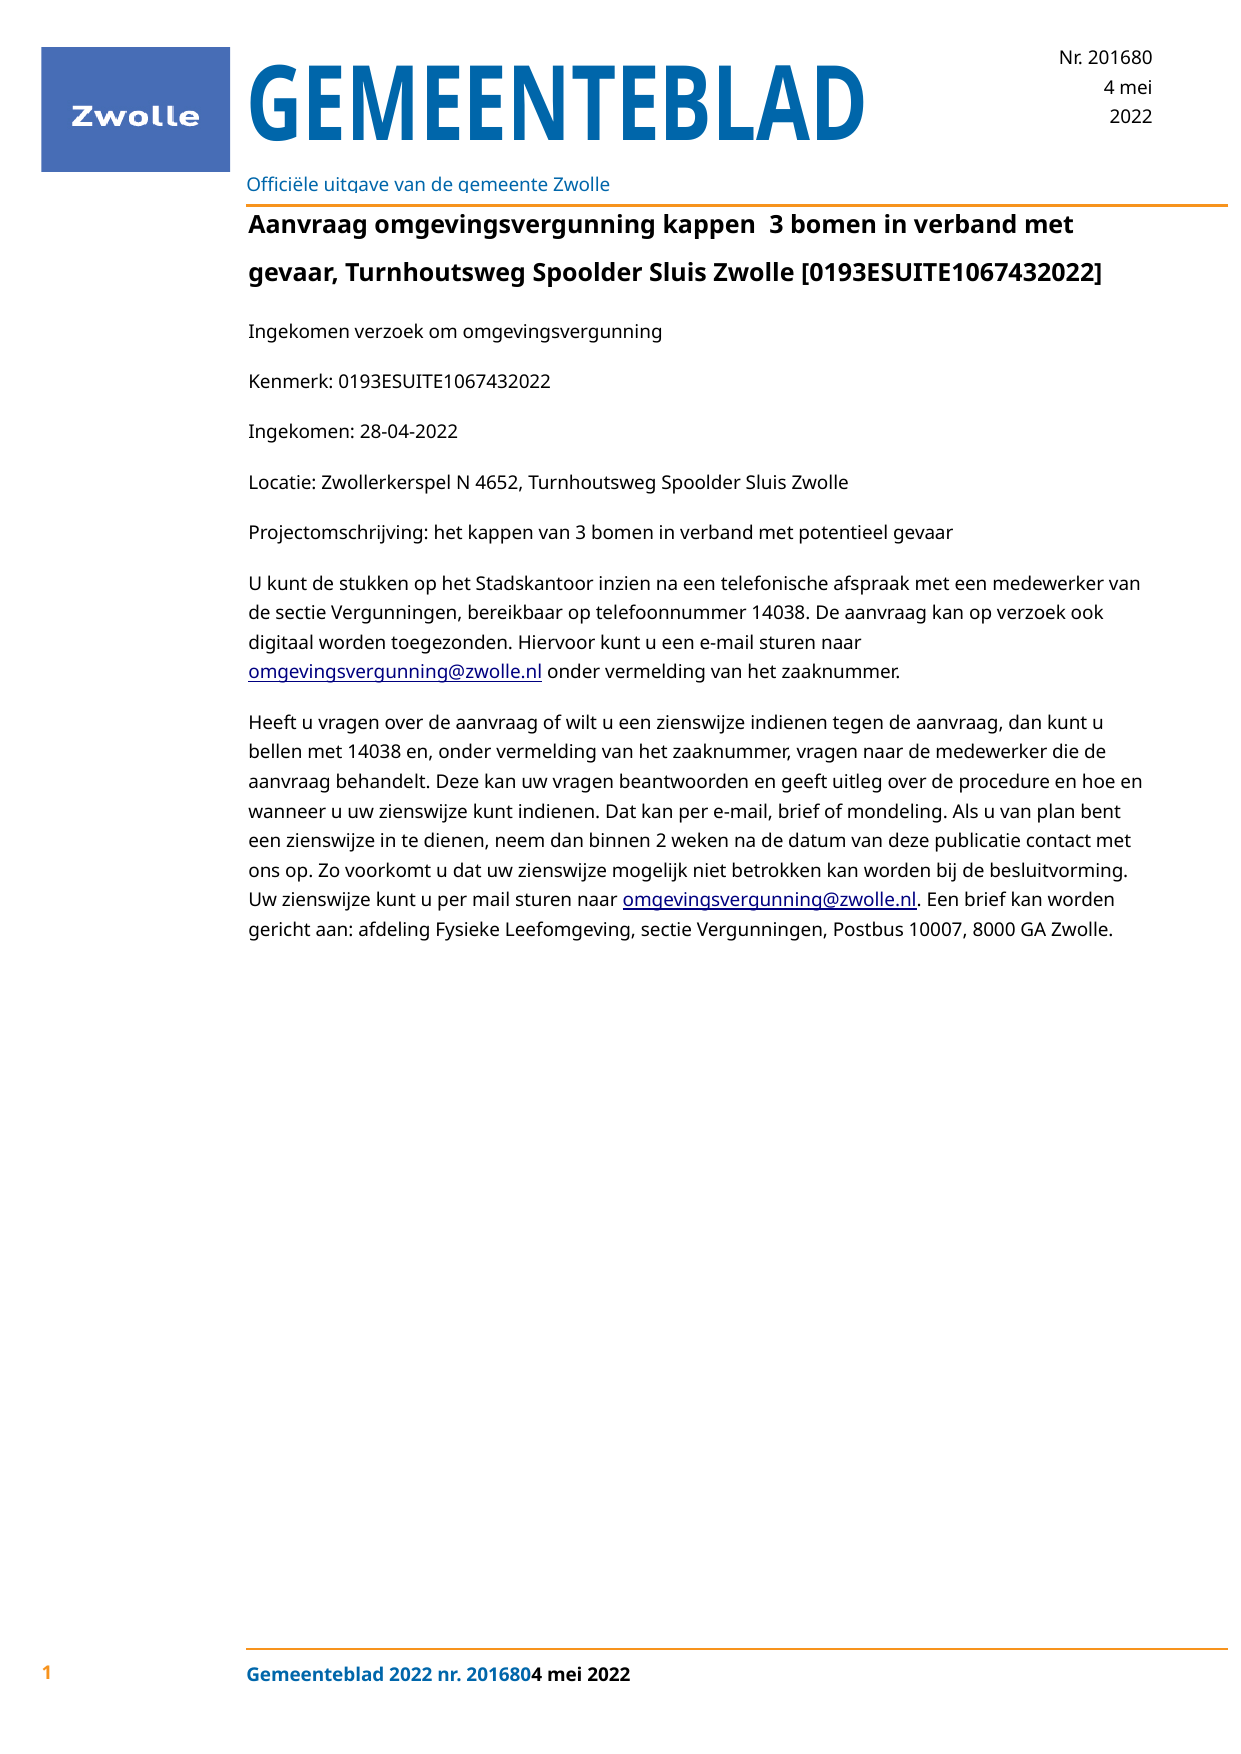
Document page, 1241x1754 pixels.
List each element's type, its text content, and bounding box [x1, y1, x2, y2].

text Kenmerk: 0193ESUITE1067432022 [248, 368, 1152, 394]
text Locatie: Zwollerkerspel N 4652, Turnhoutsweg Spoolder Sluis Zwolle [248, 469, 1152, 495]
text Ingekomen verzoek om omgevingsvergunning [248, 318, 1152, 344]
text Ingekomen: 28-04-2022 [248, 419, 1152, 444]
text Aanvraag omgevingsvergunning kappen 3 bomen in verband met gevaar, Turnhoutsweg Spoolder Sluis Zwolle [0193ESUITE1067432022] [248, 207, 1152, 288]
text U kunt de stukken op het Stadskantoor inzien na een telefonische afspraak met een medewerker van de sectie Vergunningen, bereikbaar op telefoonnummer 14038. De aanvraag kan op verzoek ook digitaal worden toegezonden. Hiervoor kunt u een e-mail sturen naar omgevingsvergunning@zwolle.nl onder vermelding van het zaaknummer. [248, 570, 1152, 684]
text Projectomschrijving: het kappen van 3 bomen in verband met potentieel gevaar [248, 519, 1152, 545]
text Heeft u vragen over de aanvraag of wilt u een zienswijze indienen tegen de aanvraag, dan kunt u bellen met 14038 en, onder vermelding van het zaaknummer, vragen naar de medewerker die de aanvraag behandelt. Deze kan uw vragen beantwoorden en geeft uitleg over de procedure en hoe en wanneer u uw zienswijze kunt indienen. Dat kan per e-mail, brief of mondeling. Als u van plan bent een zienswijze in te dienen, neem dan binnen 2 weken na de datum van deze publicatie contact met ons op. Zo voorkomt u dat uw zienswijze mogelijk niet betrokken kan worden bij de besluitvorming. Uw zienswijze kunt u per mail sturen naar omgevingsvergunning@zwolle.nl. Een brief kan worden gericht aan: afdeling Fysieke Leefomgeving, sectie Vergunningen, Postbus 10007, 8000 GA Zwolle. [248, 709, 1152, 942]
picture [41, 47, 231, 172]
